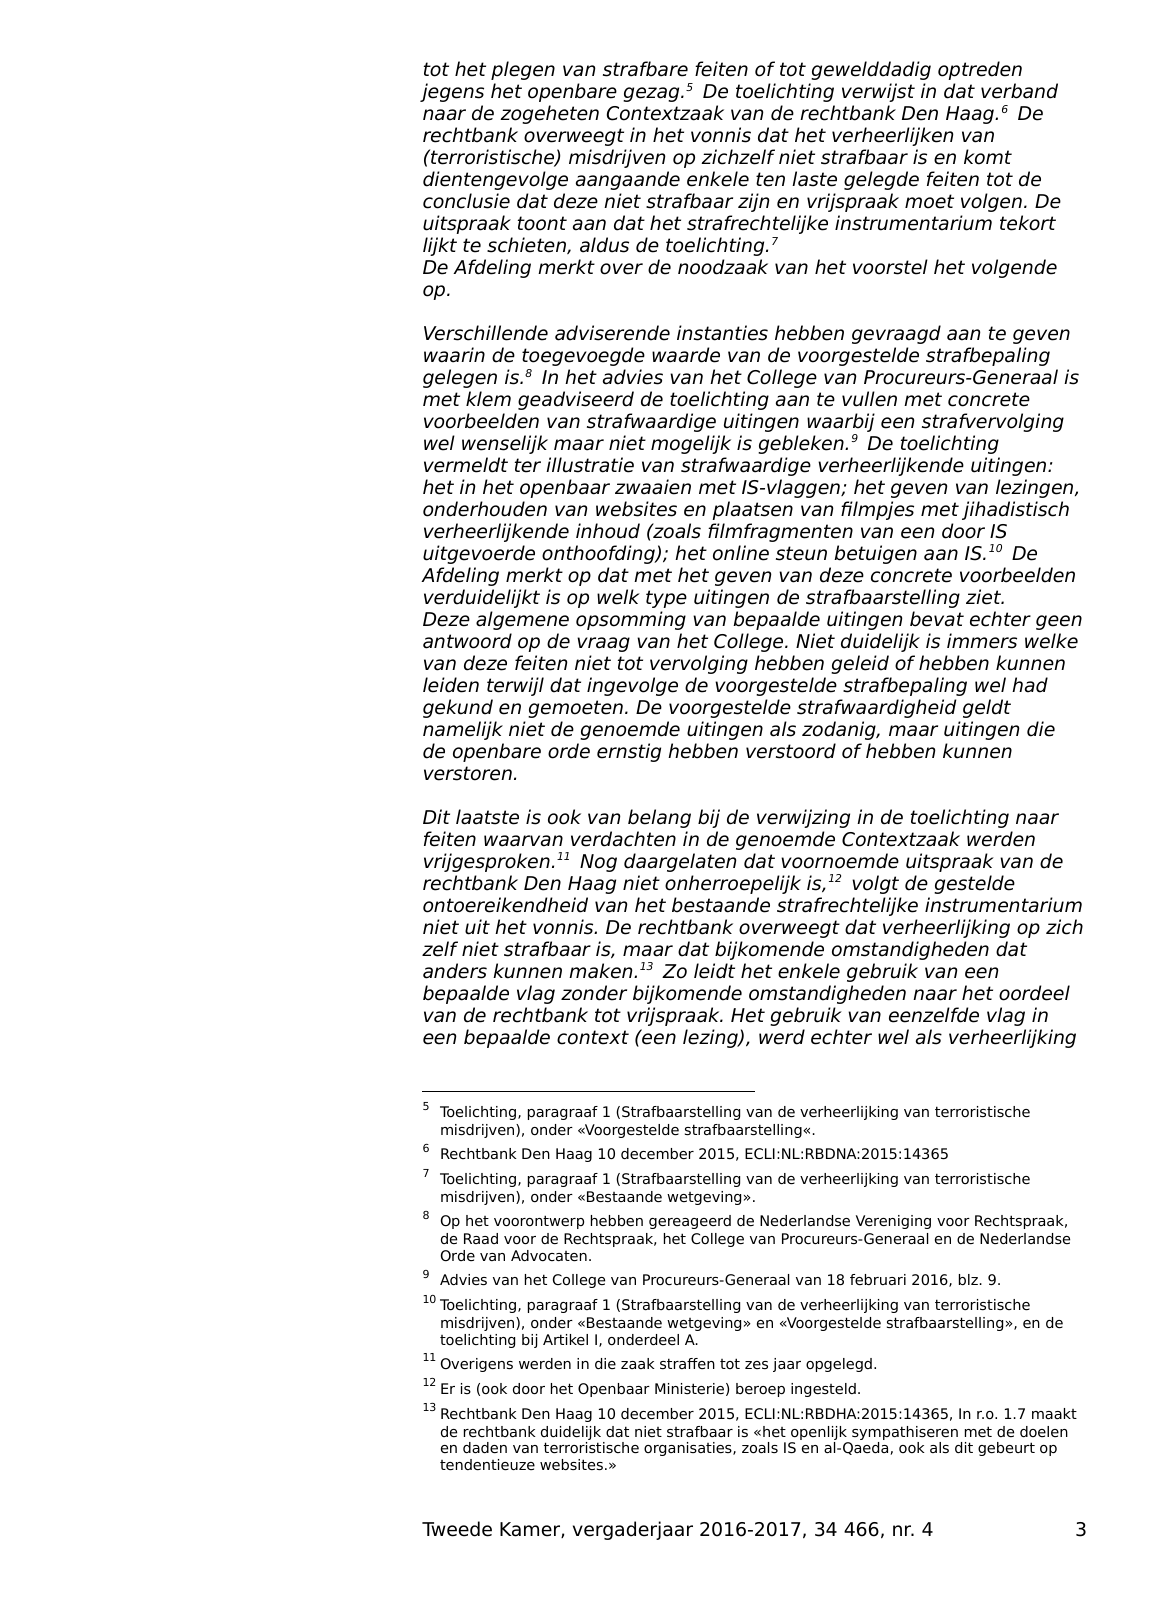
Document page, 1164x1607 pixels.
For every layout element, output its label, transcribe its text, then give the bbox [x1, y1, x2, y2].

text Rechtbank Den Haag 10 december 2015, ECLI:NL:RBDHA:2015:14365, In r.o. 1.7 maakt de rechtbank duidelijk dat niet strafbaar is «het openlijk sympathiseren met de doelen en daden van terroristische organisaties, zoals IS en al-Qaeda, ook als dit gebeurt op tendentieuze websites.» [422, 1402, 1087, 1474]
text Toelichting, paragraaf 1 (Strafbaarstelling van de verheerlijking van terroristische misdrijven), onder «Voorgestelde strafbaarstelling«. [422, 1100, 1087, 1139]
text Toelichting, paragraaf 1 (Strafbaarstelling van de verheerlijking van terroristische misdrijven), onder «Bestaande wetgeving». [422, 1167, 1087, 1206]
text Toelichting, paragraaf 1 (Strafbaarstelling van de verheerlijking van terroristische misdrijven), onder «Bestaande wetgeving» en «Voorgestelde strafbaarstelling», en de toelichting bij Artikel I, onderdeel A. [422, 1293, 1087, 1349]
text Deze algemene opsomming van bepaalde uitingen bevat echter geen antwoord op de vraag van het College. Niet duidelijk is immers welke van deze feiten niet tot vervolging hebben geleid of hebben kunnen leiden terwijl dat ingevolge de voorgestelde strafbepaling wel had gekund en gemoeten. De voorgestelde strafwaardigheid geldt namelijk niet de genoemde uitingen als zodanig, maar uitingen die de openbare orde ernstig hebben verstoord of hebben kunnen verstoren. [422, 609, 1087, 784]
text De Afdeling merkt over de noodzaak van het voorstel het volgende op. [422, 257, 1087, 301]
text Verschillende adviserende instanties hebben gevraagd aan te geven waarin de toegevoegde waarde van de voorgestelde strafbepaling gelegen is. In het advies van het College van Procureurs-Generaal is met klem geadviseerd de toelichting aan te vullen met concrete voorbeelden van strafwaardige uitingen waarbij een strafvervolging wel wenselijk maar niet mogelijk is gebleken. De toelichting vermeldt ter illustratie van strafwaardige verheerlijkende uitingen: het in het openbaar zwaaien met IS-vlaggen; het geven van lezingen, onderhouden van websites en plaatsen van filmpjes met jihadistisch verheerlijkende inhoud (zoals filmfragmenten van een door IS uitgevoerde onthoofding); het online steun betuigen aan IS. De Afdeling merkt op dat met het geven van deze concrete voorbeelden verduidelijkt is op welk type uitingen de strafbaarstelling ziet. [422, 323, 1087, 609]
text Op het voorontwerp hebben gereageerd de Nederlandse Vereniging voor Rechtspraak, de Raad voor de Rechtspraak, het College van Procureurs-Generaal en de Nederlandse Orde van Advocaten. [422, 1209, 1087, 1265]
text Rechtbank Den Haag 10 december 2015, ECLI:NL:RBDNA:2015:14365 [422, 1142, 1087, 1164]
text Overigens werden in die zaak straffen tot zes jaar opgelegd. [422, 1352, 1087, 1374]
text Advies van het College van Procureurs-Generaal van 18 februari 2016, blz. 9. [422, 1268, 1087, 1290]
text tot het plegen van strafbare feiten of tot gewelddadig optreden jegens het openbare gezag. De toelichting verwijst in dat verband naar de zogeheten Contextzaak van de rechtbank Den Haag. De rechtbank overweegt in het vonnis dat het verheerlijken van (terroristische) misdrijven op zichzelf niet strafbaar is en komt dientengevolge aangaande enkele ten laste gelegde feiten tot de conclusie dat deze niet strafbaar zijn en vrijspraak moet volgen. De uitspraak toont aan dat het strafrechtelijke instrumentarium tekort lijkt te schieten, aldus de toelichting. [422, 59, 1087, 257]
text Er is (ook door het Openbaar Ministerie) beroep ingesteld. [422, 1377, 1087, 1399]
text Dit laatste is ook van belang bij de verwijzing in de toelichting naar feiten waarvan verdachten in de genoemde Contextzaak werden vrijgesproken. Nog daargelaten dat voornoemde uitspraak van de rechtbank Den Haag niet onherroepelijk is, volgt de gestelde ontoereikendheid van het bestaande strafrechtelijke instrumentarium niet uit het vonnis. De rechtbank overweegt dat verheerlijking op zich zelf niet strafbaar is, maar dat bijkomende omstandigheden dat anders kunnen maken. Zo leidt het enkele gebruik van een bepaalde vlag zonder bijkomende omstandigheden naar het oordeel van de rechtbank tot vrijspraak. Het gebruik van eenzelfde vlag in een bepaalde context (een lezing), werd echter wel als verheerlijking [422, 807, 1087, 1048]
